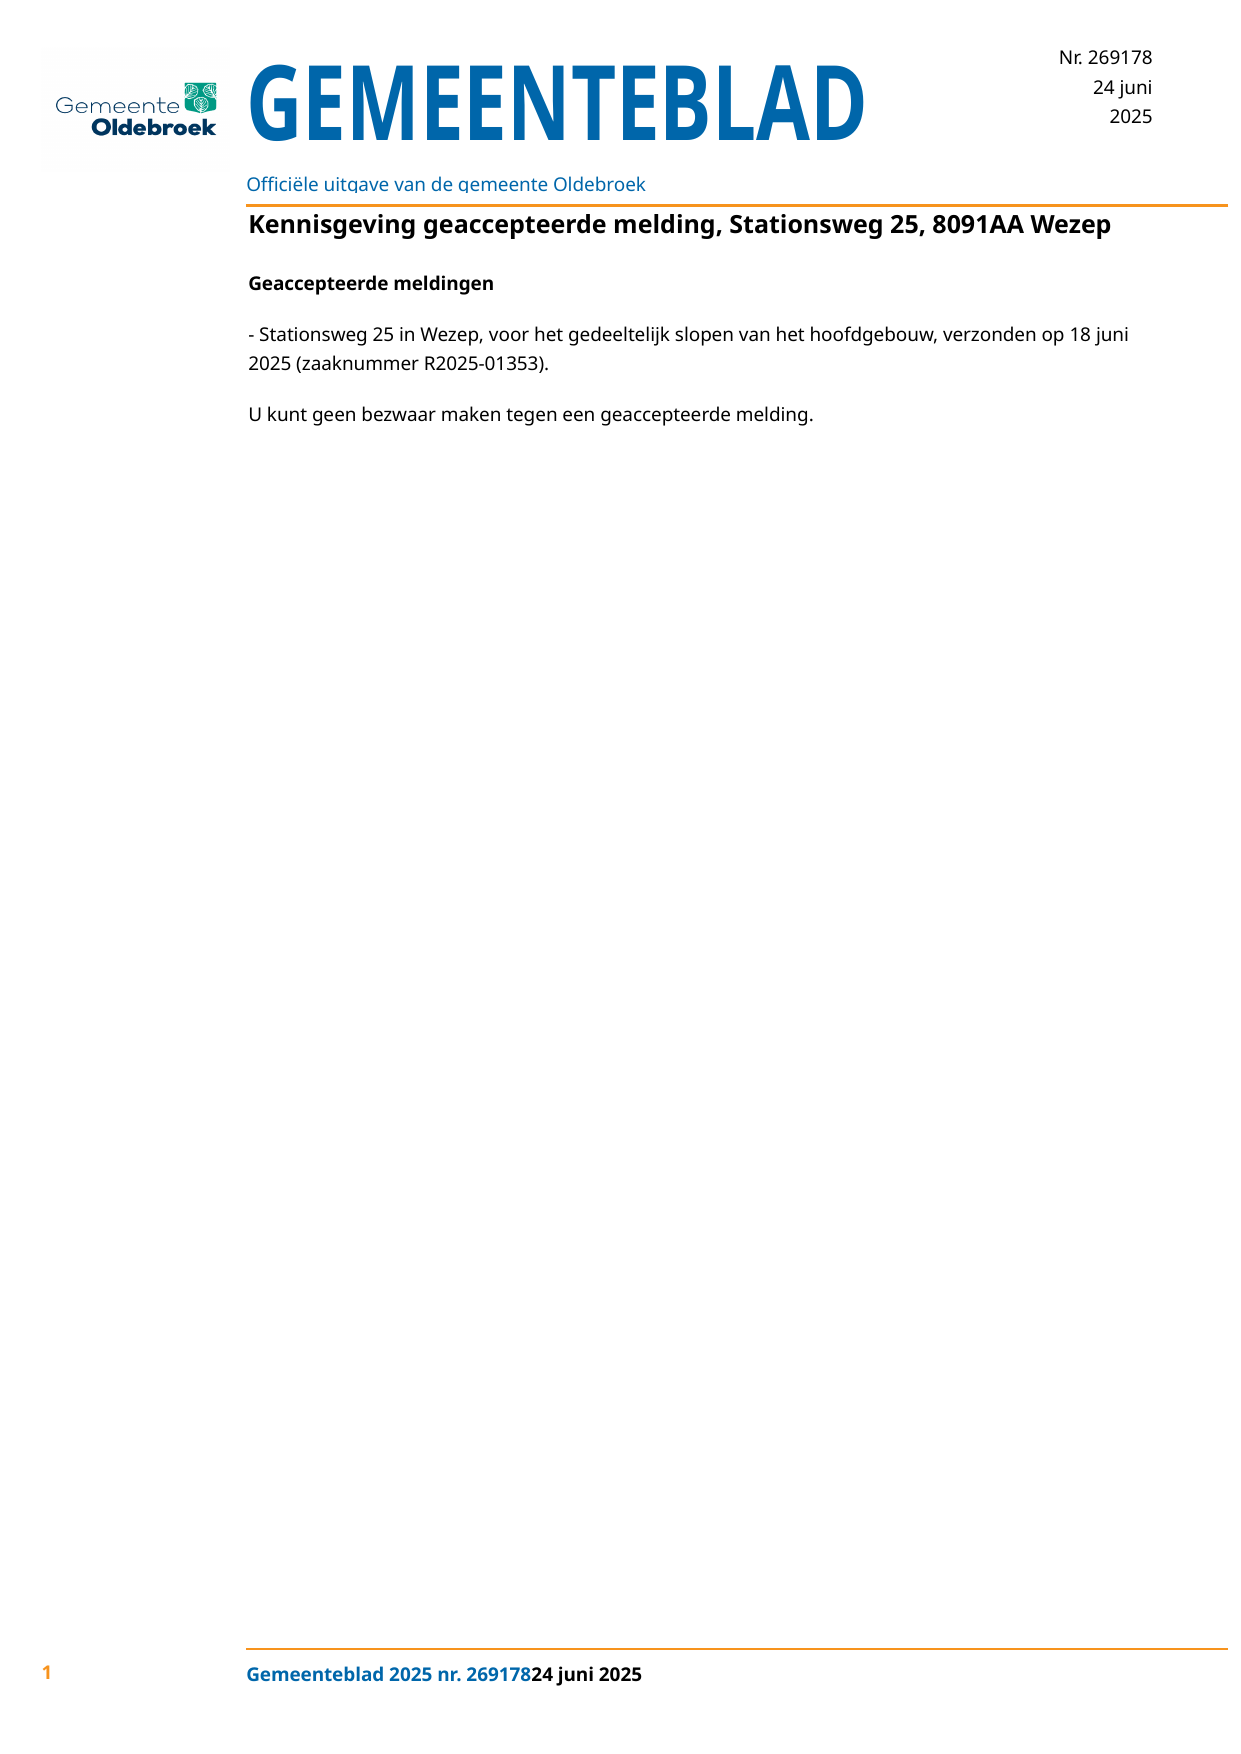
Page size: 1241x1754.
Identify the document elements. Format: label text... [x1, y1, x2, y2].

text U kunt geen bezwaar maken tegen een geaccepteerde melding. [248, 401, 1152, 426]
text Kennisgeving geaccepteerde melding, Stationsweg 25, 8091AA Wezep [248, 207, 1152, 241]
text Geaccepteerde meldingen [248, 270, 1152, 296]
picture [41, 47, 231, 172]
text - Stationsweg 25 in Wezep, voor het gedeeltelijk slopen van het hoofdgebouw, verzonden op 18 juni 2025 (zaaknummer R2025-01353). [248, 321, 1152, 376]
